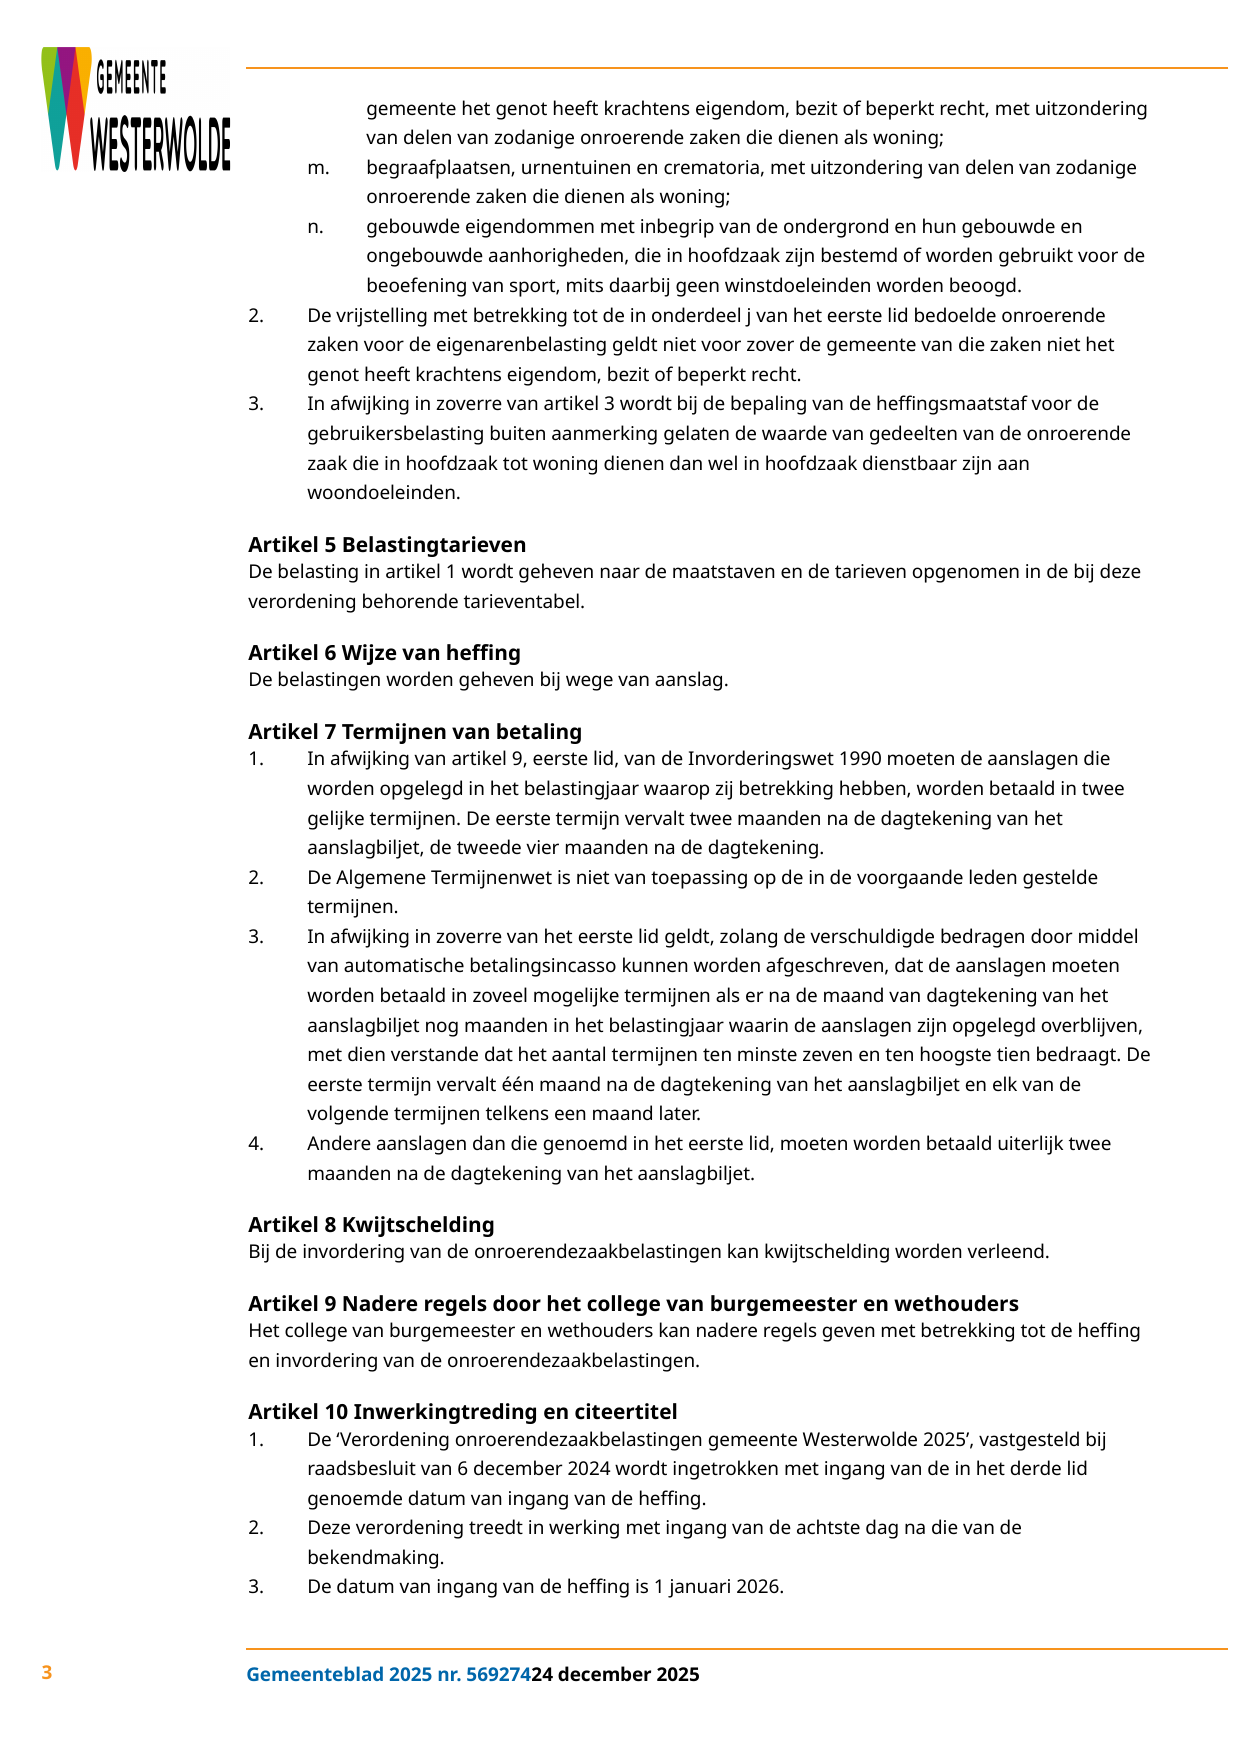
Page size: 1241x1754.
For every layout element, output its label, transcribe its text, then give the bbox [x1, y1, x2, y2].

text De belasting in artikel 1 wordt geheven naar de maatstaven en de tarieven opgenomen in de bij deze verordening behorende tarieventabel. [248, 558, 1152, 613]
text Artikel 6 Wijze van heffing [248, 638, 1152, 667]
text Artikel 8 Kwijtschelding [248, 1210, 1152, 1238]
list gemeente het genot heeft krachtens eigendom, bezit of beperkt recht, met uitzondering van delen van zodanige onroerende zaken die dienen als woning; [307, 95, 1152, 150]
list gebouwde eigendommen met inbegrip van de ondergrond en hun gebouwde en ongebouwde aanhorigheden, die in hoofdzaak zijn bestemd of worden gebruikt voor de beoefening van sport, mits daarbij geen winstdoeleinden worden beoogd. [307, 213, 1152, 298]
list Andere aanslagen dan die genoemd in het eerste lid, moeten worden betaald uiterlijk twee maanden na de dagtekening van het aanslagbiljet. [248, 1130, 1152, 1185]
list De ‘Verordening onroerendezaakbelastingen gemeente Westerwolde 2025’, vastgesteld bij raadsbesluit van 6 december 2024 wordt ingetrokken met ingang van de in het derde lid genoemde datum van ingang van de heffing. [248, 1426, 1152, 1511]
list De vrijstelling met betrekking tot de in onderdeel j van het eerste lid bedoelde onroerende zaken voor de eigenarenbelasting geldt niet voor zover de gemeente van die zaken niet het genot heeft krachtens eigendom, bezit of beperkt recht. [248, 302, 1152, 387]
text Artikel 9 Nadere regels door het college van burgemeester en wethouders [248, 1289, 1152, 1317]
text De belastingen worden geheven bij wege van aanslag. [248, 667, 1152, 692]
text Artikel 10 Inwerkingtreding en citeertitel [248, 1397, 1152, 1426]
text Het college van burgemeester en wethouders kan nadere regels geven met betrekking tot de heffing en invordering van de onroerendezaakbelastingen. [248, 1317, 1152, 1373]
text Bij de invordering van de onroerendezaakbelastingen kan kwijtschelding worden verleend. [248, 1238, 1152, 1264]
text Artikel 7 Termijnen van betaling [248, 717, 1152, 746]
list begraafplaatsen, urnentuinen en crematoria, met uitzondering van delen van zodanige onroerende zaken die dienen als woning; [307, 154, 1152, 209]
text Artikel 5 Belastingtarieven [248, 530, 1152, 558]
picture [41, 47, 231, 172]
list De Algemene Termijnenwet is niet van toepassing op de in de voorgaande leden gestelde termijnen. [248, 864, 1152, 919]
list In afwijking in zoverre van artikel 3 wordt bij de bepaling van de heffingsmaatstaf voor de gebruikersbelasting buiten aanmerking gelaten de waarde van gedeelten van de onroerende zaak die in hoofdzaak tot woning dienen dan wel in hoofdzaak dienstbaar zijn aan woondoeleinden. [248, 391, 1152, 505]
list De datum van ingang van de heffing is 1 januari 2026. [248, 1574, 1152, 1599]
list In afwijking van artikel 9, eerste lid, van de Invorderingswet 1990 moeten de aanslagen die worden opgelegd in het belastingjaar waarop zij betrekking hebben, worden betaald in twee gelijke termijnen. De eerste termijn vervalt twee maanden na de dagtekening van het aanslagbiljet, de tweede vier maanden na de dagtekening. [248, 746, 1152, 860]
list Deze verordening treedt in werking met ingang van de achtste dag na die van de bekendmaking. [248, 1514, 1152, 1570]
list In afwijking in zoverre van het eerste lid geldt, zolang de verschuldigde bedragen door middel van automatische betalingsincasso kunnen worden afgeschreven, dat de aanslagen moeten worden betaald in zoveel mogelijke termijnen als er na de maand van dagtekening van het aanslagbiljet nog maanden in het belastingjaar waarin de aanslagen zijn opgelegd overblijven, met dien verstande dat het aantal termijnen ten minste zeven en ten hoogste tien bedraagt. De eerste termijn vervalt één maand na de dagtekening van het aanslagbiljet en elk van de volgende termijnen telkens een maand later. [248, 923, 1152, 1126]
